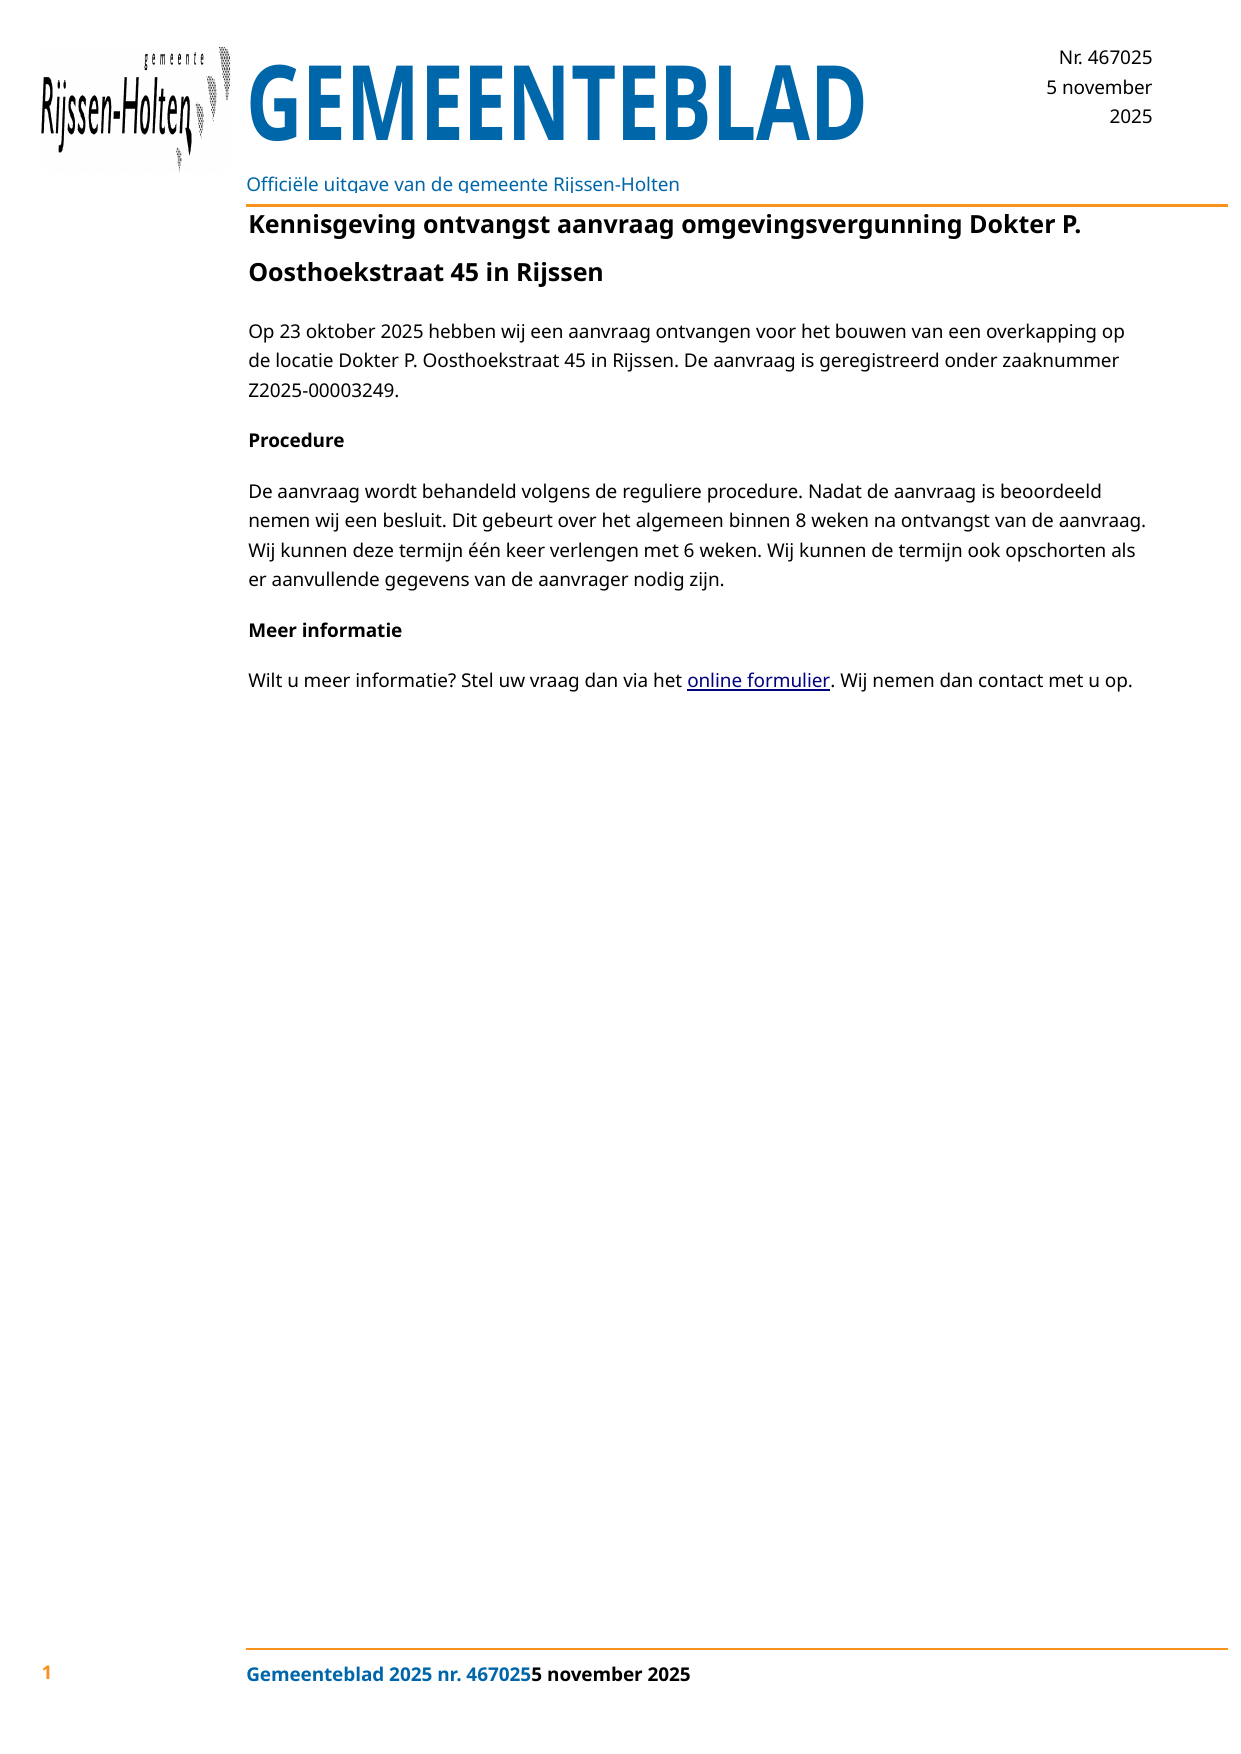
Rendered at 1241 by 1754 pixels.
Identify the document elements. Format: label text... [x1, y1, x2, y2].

text De aanvraag wordt behandeld volgens de reguliere procedure. Nadat de aanvraag is beoordeeld nemen wij een besluit. Dit gebeurt over het algemeen binnen 8 weken na ontvangst van de aanvraag. Wij kunnen deze termijn één keer verlengen met 6 weken. Wij kunnen de termijn ook opschorten als er aanvullende gegevens van de aanvrager nodig zijn. [248, 478, 1152, 592]
text Kennisgeving ontvangst aanvraag omgevingsvergunning Dokter P. Oosthoekstraat 45 in Rijssen [248, 207, 1152, 288]
text Wilt u meer informatie? Stel uw vraag dan via het online formulier. Wij nemen dan contact met u op. [248, 667, 1152, 693]
text Meer informatie [248, 617, 1152, 643]
text Op 23 oktober 2025 hebben wij een aanvraag ontvangen voor het bouwen van een overkapping op de locatie Dokter P. Oosthoekstraat 45 in Rijssen. De aanvraag is geregistreerd onder zaaknummer Z2025-00003249. [248, 318, 1152, 403]
text Procedure [248, 427, 1152, 453]
picture [41, 47, 231, 172]
